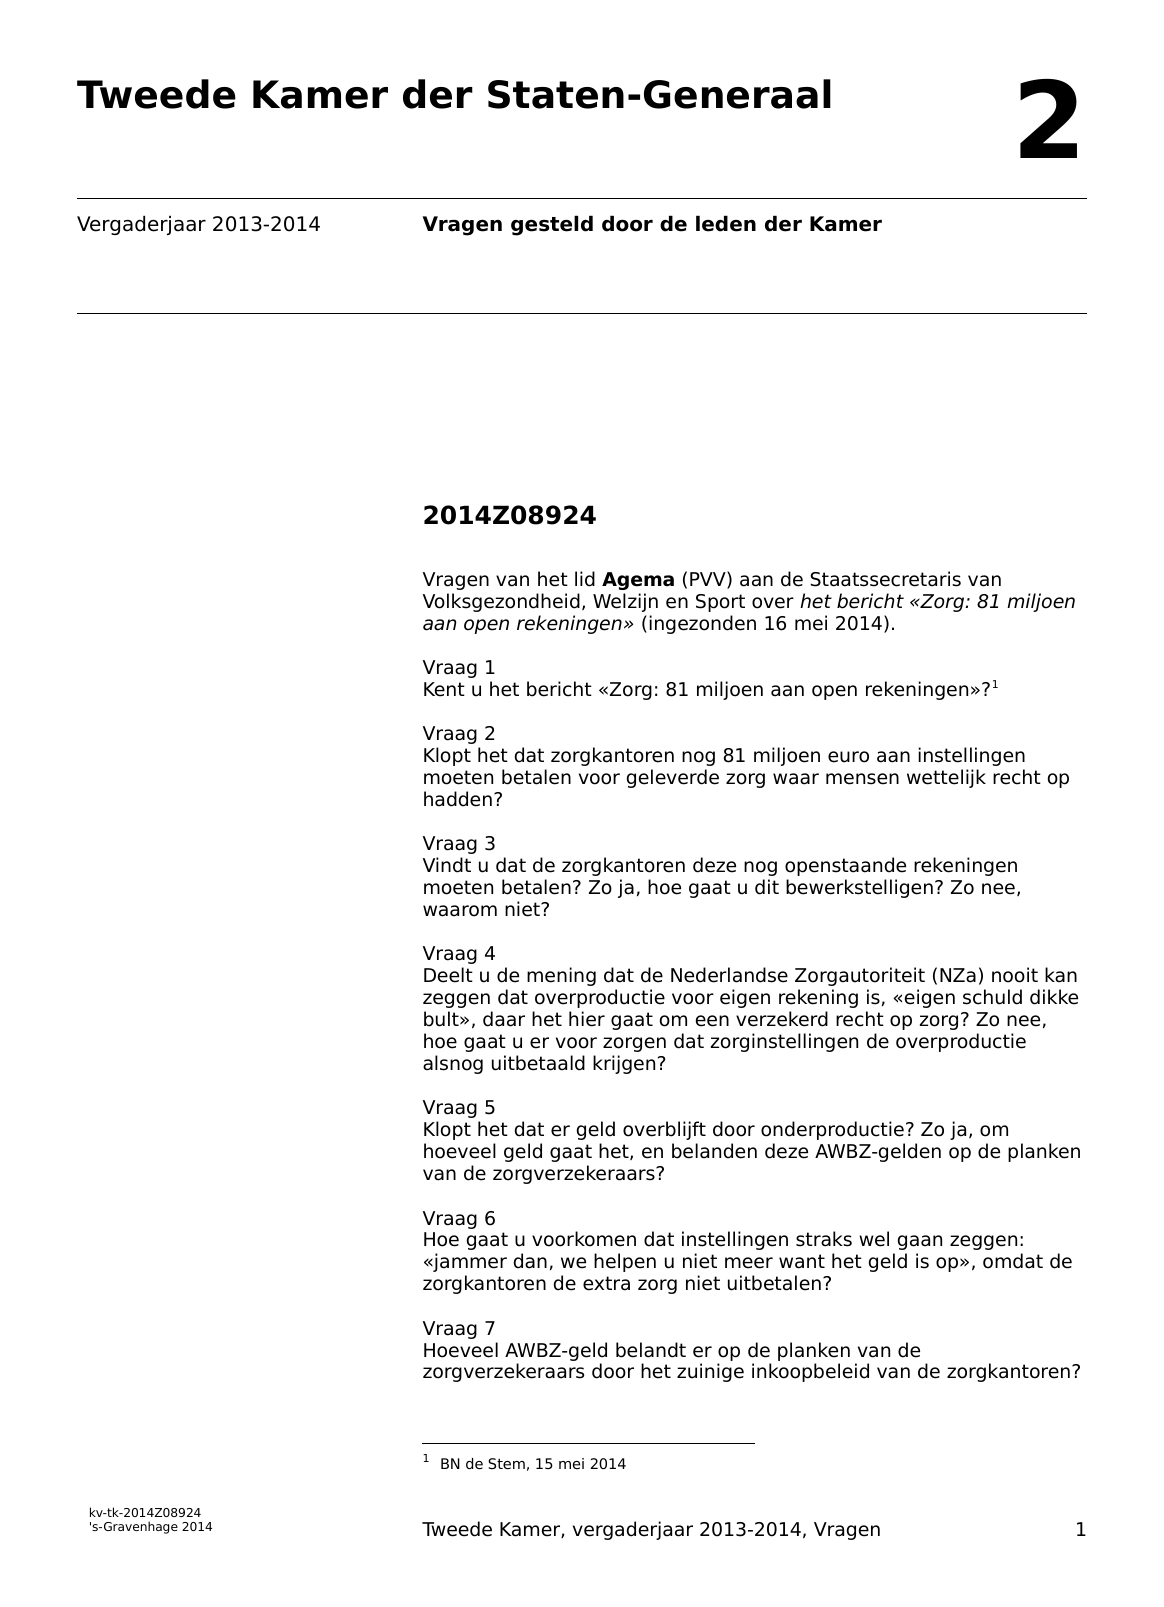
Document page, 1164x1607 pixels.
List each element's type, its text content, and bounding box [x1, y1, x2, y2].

text 's-Gravenhage 2014 [88, 1520, 323, 1534]
text Vraag 2 [422, 723, 1087, 745]
text Klopt het dat zorgkantoren nog 81 miljoen euro aan instellingen moeten betalen voor geleverde zorg waar mensen wettelijk recht op hadden? [422, 745, 1087, 811]
text Vraag 6 [422, 1207, 1087, 1229]
text Vraag 1 [422, 657, 1087, 679]
text Vraag 7 [422, 1317, 1087, 1339]
text Vraag 3 [422, 833, 1087, 855]
text Klopt het dat er geld overblijft door onderproductie? Zo ja, om hoeveel geld gaat het, en belanden deze AWBZ-gelden op de planken van de zorgverzekeraars? [422, 1119, 1087, 1185]
table_header 2 [886, 59, 1087, 198]
text Vindt u dat de zorgkantoren deze nog openstaande rekeningen moeten betalen? Zo ja, hoe gaat u dit bewerkstelligen? Zo nee, waarom niet? [422, 855, 1087, 921]
text Kent u het bericht «Zorg: 81 miljoen aan open rekeningen»? [422, 679, 1087, 701]
text Vragen van het lid Agema (PVV) aan de Staatssecretaris van Volksgezondheid, Welzijn en Sport over het bericht «Zorg: 81 miljoen aan open rekeningen» (ingezonden 16 mei 2014). [422, 569, 1087, 635]
text Hoeveel AWBZ-geld belandt er op de planken van de zorgverzekeraars door het zuinige inkoopbeleid van de zorgkantoren? [422, 1339, 1087, 1383]
table_header Tweede Kamer der Staten-Generaal [77, 59, 886, 198]
text Vraag 5 [422, 1097, 1087, 1119]
text BN de Stem, 15 mei 2014 [422, 1452, 1087, 1474]
text Vraag 4 [422, 943, 1087, 965]
text Deelt u de mening dat de Nederlandse Zorgautoriteit (NZa) nooit kan zeggen dat overproductie voor eigen rekening is, «eigen schuld dikke bult», daar het hier gaat om een verzekerd recht op zorg? Zo nee, hoe gaat u er voor zorgen dat zorginstellingen de overproductie alsnog uitbetaald krijgen? [422, 965, 1087, 1075]
table_cell Vragen gesteld door de leden der Kamer [422, 199, 1087, 313]
text 2014Z08924 [422, 501, 1087, 531]
text Hoe gaat u voorkomen dat instellingen straks wel gaan zeggen: «jammer dan, we helpen u niet meer want het geld is op», omdat de zorgkantoren de extra zorg niet uitbetalen? [422, 1229, 1087, 1295]
text kv-tk-2014Z08924 [88, 1506, 323, 1520]
table_cell Vergaderjaar 2013-2014 [77, 199, 422, 313]
